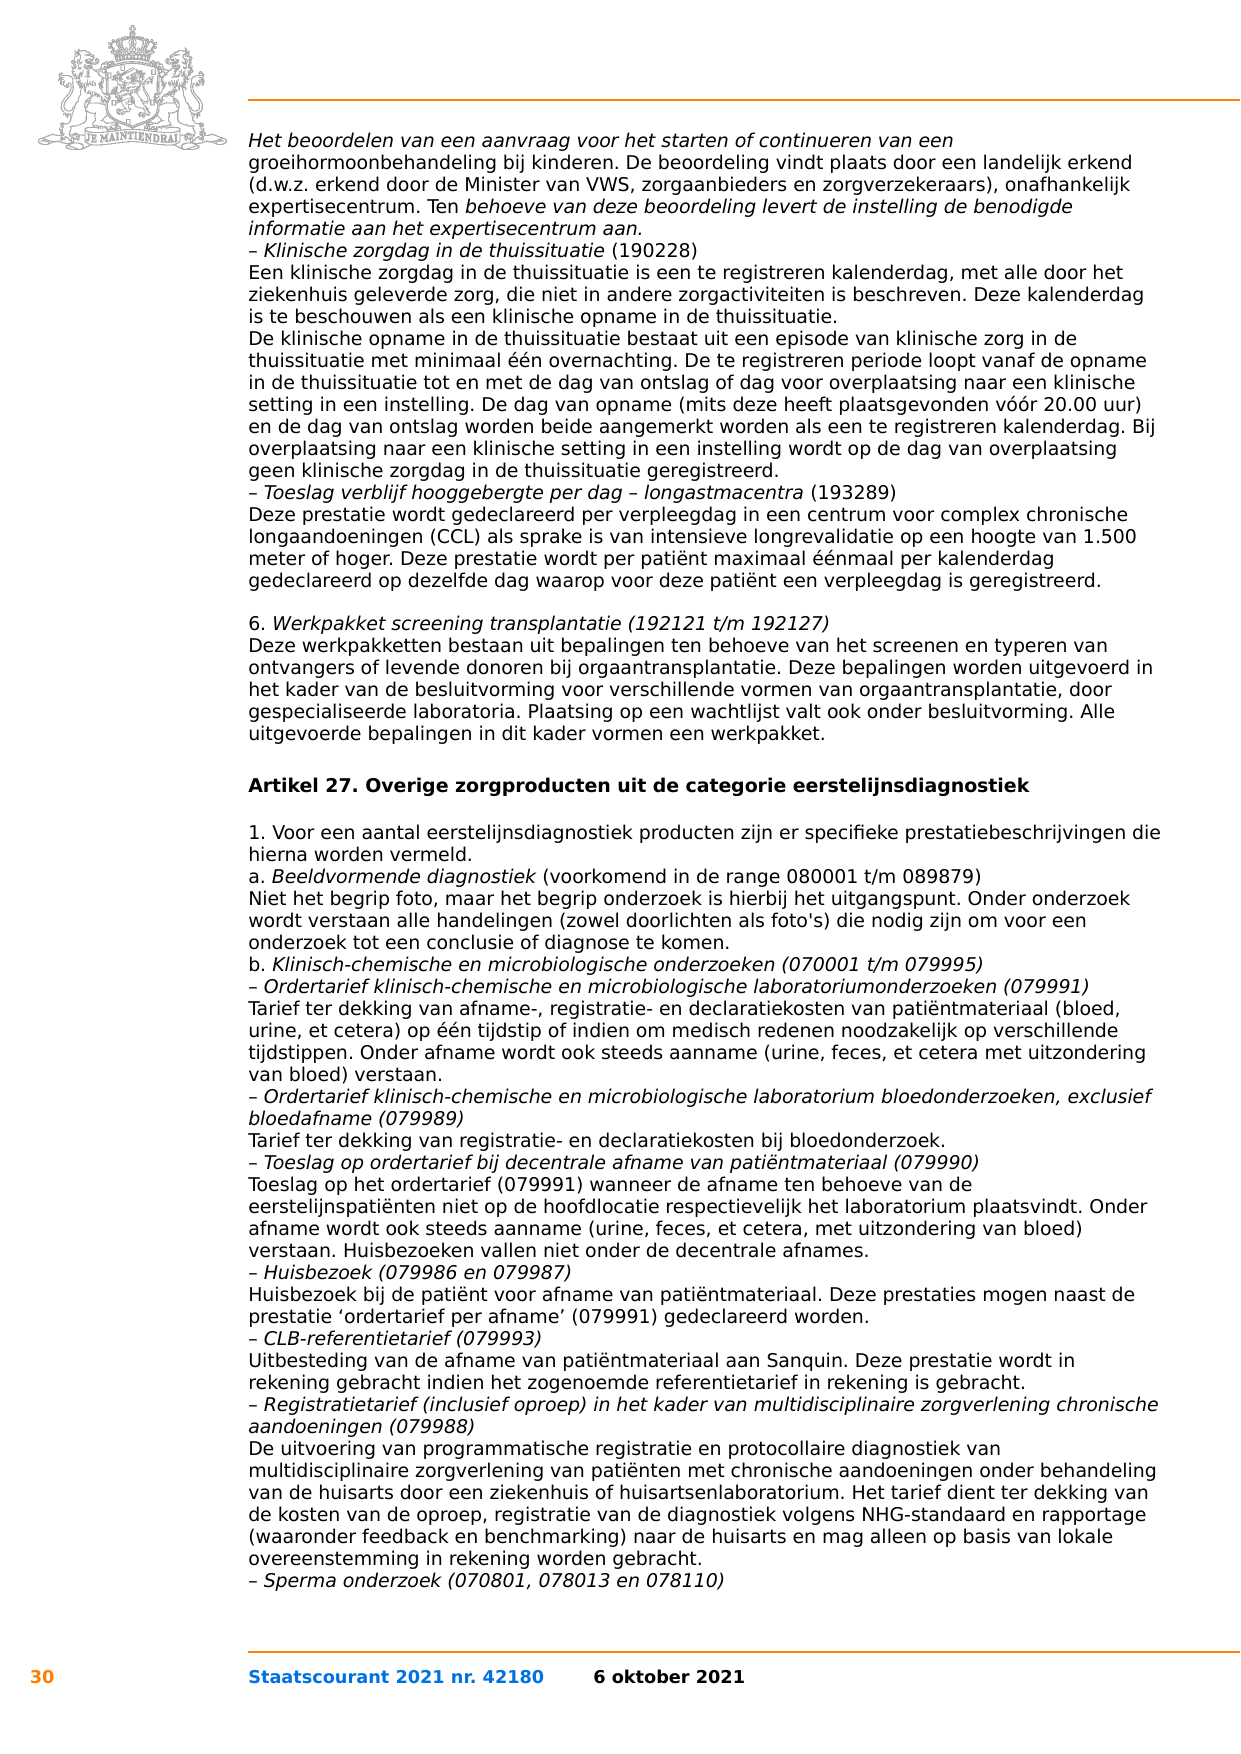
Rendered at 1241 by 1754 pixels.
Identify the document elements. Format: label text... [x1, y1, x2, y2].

text 1. Voor een aantal eerstelijnsdiagnostiek producten zijn er specifieke prestatiebeschrijvingen die hierna worden vermeld. [248, 822, 1163, 866]
text Toeslag op het ordertarief (079991) wanneer de afname ten behoeve van de eerstelijnspatiënten niet op de hoofdlocatie respectievelijk het laboratorium plaatsvindt. Onder afname wordt ook steeds aanname (urine, feces, et cetera, met uitzondering van bloed) verstaan. Huisbezoeken vallen niet onder de decentrale afnames. [248, 1174, 1163, 1262]
text – Ordertarief klinisch-chemische en microbiologische laboratorium bloedonderzoeken, exclusief bloedafname (079989) [248, 1086, 1163, 1130]
picture [38, 25, 227, 150]
text – Ordertarief klinisch-chemische en microbiologische laboratoriumonderzoeken (079991) [248, 976, 1163, 998]
text Uitbesteding van de afname van patiëntmateriaal aan Sanquin. Deze prestatie wordt in rekening gebracht indien het zogenoemde referentietarief in rekening is gebracht. [248, 1350, 1163, 1394]
text – Toeslag op ordertarief bij decentrale afname van patiëntmateriaal (079990) [248, 1152, 1163, 1174]
text Deze prestatie wordt gedeclareerd per verpleegdag in een centrum voor complex chronische longaandoeningen (CCL) als sprake is van intensieve longrevalidatie op een hoogte van 1.500 meter of hoger. Deze prestatie wordt per patiënt maximaal éénmaal per kalenderdag gedeclareerd op dezelfde dag waarop voor deze patiënt een verpleegdag is geregistreerd. [248, 503, 1163, 591]
text Het beoordelen van een aanvraag voor het starten of continueren van een groeihormoonbehandeling bij kinderen. De beoordeling vindt plaats door een landelijk erkend (d.w.z. erkend door de Minister van VWS, zorgaanbieders en zorgverzekeraars), onafhankelijk expertisecentrum. Ten behoeve van deze beoordeling levert de instelling de benodigde informatie aan het expertisecentrum aan. [248, 130, 1163, 240]
text – Klinische zorgdag in de thuissituatie (190228) [248, 240, 1163, 262]
text Tarief ter dekking van registratie- en declaratiekosten bij bloedonderzoek. [248, 1130, 1163, 1152]
text Een klinische zorgdag in de thuissituatie is een te registreren kalenderdag, met alle door het ziekenhuis geleverde zorg, die niet in andere zorgactiviteiten is beschreven. Deze kalenderdag is te beschouwen als een klinische opname in de thuissituatie. [248, 262, 1163, 328]
subtitle Artikel 27. Overige zorgproducten uit de categorie eerstelijnsdiagnostiek [248, 775, 1163, 797]
text Niet het begrip foto, maar het begrip onderzoek is hierbij het uitgangspunt. Onder onderzoek wordt verstaan alle handelingen (zowel doorlichten als foto's) die nodig zijn om voor een onderzoek tot een conclusie of diagnose te komen. [248, 888, 1163, 954]
text – Sperma onderzoek (070801, 078013 en 078110) [248, 1569, 1163, 1591]
text a. Beeldvormende diagnostiek (voorkomend in de range 080001 t/m 089879) [248, 866, 1163, 888]
text – CLB-referentietarief (079993) [248, 1328, 1163, 1350]
text 6. Werkpakket screening transplantatie (192121 t/m 192127) [248, 613, 1163, 635]
text – Toeslag verblijf hooggebergte per dag – longastmacentra (193289) [248, 482, 1163, 503]
text De uitvoering van programmatische registratie en protocollaire diagnostiek van multidisciplinaire zorgverlening van patiënten met chronische aandoeningen onder behandeling van de huisarts door een ziekenhuis of huisartsenlaboratorium. Het tarief dient ter dekking van de kosten van de oproep, registratie van de diagnostiek volgens NHG-standaard en rapportage (waaronder feedback en benchmarking) naar de huisarts en mag alleen op basis van lokale overeenstemming in rekening worden gebracht. [248, 1438, 1163, 1569]
text Deze werkpakketten bestaan uit bepalingen ten behoeve van het screenen en typeren van ontvangers of levende donoren bij orgaantransplantatie. Deze bepalingen worden uitgevoerd in het kader van de besluitvorming voor verschillende vormen van orgaantransplantatie, door gespecialiseerde laboratoria. Plaatsing op een wachtlijst valt ook onder besluitvorming. Alle uitgevoerde bepalingen in dit kader vormen een werkpakket. [248, 635, 1163, 745]
text Huisbezoek bij de patiënt voor afname van patiëntmateriaal. Deze prestaties mogen naast de prestatie ‘ordertarief per afname’ (079991) gedeclareerd worden. [248, 1284, 1163, 1328]
text De klinische opname in de thuissituatie bestaat uit een episode van klinische zorg in de thuissituatie met minimaal één overnachting. De te registreren periode loopt vanaf de opname in de thuissituatie tot en met de dag van ontslag of dag voor overplaatsing naar een klinische setting in een instelling. De dag van opname (mits deze heeft plaatsgevonden vóór 20.00 uur) en de dag van ontslag worden beide aangemerkt worden als een te registreren kalenderdag. Bij overplaatsing naar een klinische setting in een instelling wordt op de dag van overplaatsing geen klinische zorgdag in de thuissituatie geregistreerd. [248, 328, 1163, 482]
text – Registratietarief (inclusief oproep) in het kader van multidisciplinaire zorgverlening chronische aandoeningen (079988) [248, 1394, 1163, 1438]
text b. Klinisch-chemische en microbiologische onderzoeken (070001 t/m 079995) [248, 954, 1163, 976]
text – Huisbezoek (079986 en 079987) [248, 1262, 1163, 1284]
text Tarief ter dekking van afname-, registratie- en declaratiekosten van patiëntmateriaal (bloed, urine, et cetera) op één tijdstip of indien om medisch redenen noodzakelijk op verschillende tijdstippen. Onder afname wordt ook steeds aanname (urine, feces, et cetera met uitzondering van bloed) verstaan. [248, 998, 1163, 1086]
